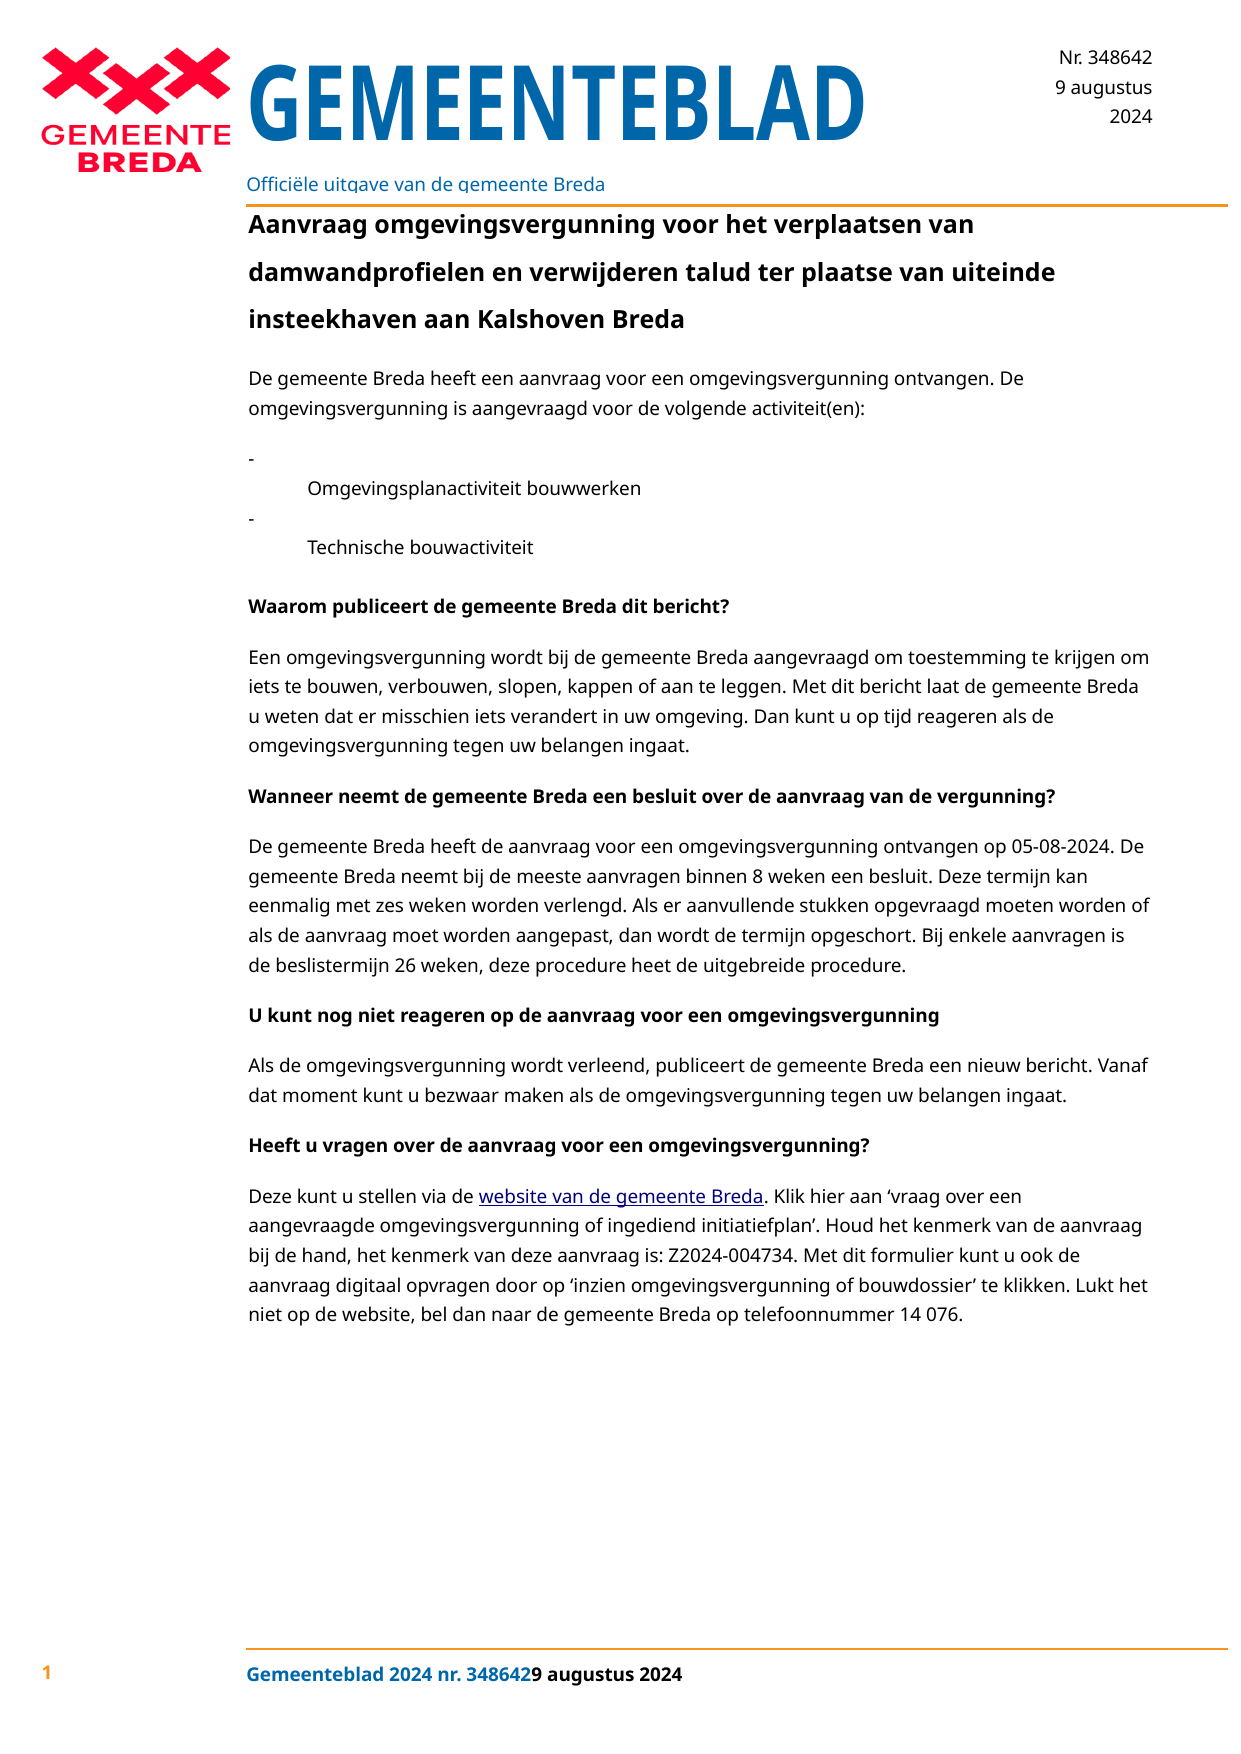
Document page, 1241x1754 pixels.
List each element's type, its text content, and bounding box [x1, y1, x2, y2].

list Omgevingsplanactiviteit bouwwerken [248, 475, 1152, 501]
text Deze kunt u stellen via de website van de gemeente Breda. Klik hier aan ‘vraag over een aangevraagde omgevingsvergunning of ingediend initiatiefplan’. Houd het kenmerk van de aanvraag bij de hand, het kenmerk van deze aanvraag is: Z2024-004734. Met dit formulier kunt u ook de aanvraag digitaal opvragen door op ‘inzien omgevingsvergunning of bouwdossier’ te klikken. Lukt het niet op de website, bel dan naar de gemeente Breda op telefoonnummer 14 076. [248, 1183, 1152, 1327]
text De gemeente Breda heeft de aanvraag voor een omgevingsvergunning ontvangen op 05-08-2024. De gemeente Breda neemt bij de meeste aanvragen binnen 8 weken een besluit. Deze termijn kan eenmalig met zes weken worden verlengd. Als er aanvullende stukken opgevraagd moeten worden of als de aanvraag moet worden aangepast, dan wordt de termijn opgeschort. Bij enkele aanvragen is de beslistermijn 26 weken, deze procedure heet de uitgebreide procedure. [248, 833, 1152, 977]
picture [41, 47, 231, 172]
text Als de omgevingsvergunning wordt verleend, publiceert de gemeente Breda een nieuw bericht. Vanaf dat moment kunt u bezwaar maken als de omgevingsvergunning tegen uw belangen ingaat. [248, 1053, 1152, 1108]
text Wanneer neemt de gemeente Breda een besluit over de aanvraag van de vergunning? [248, 783, 1152, 809]
text Waarom publiceert de gemeente Breda dit bericht? [248, 593, 1152, 619]
text U kunt nog niet reageren op de aanvraag voor een omgevingsvergunning [248, 1002, 1152, 1028]
text Heeft u vragen over de aanvraag voor een omgevingsvergunning? [248, 1133, 1152, 1158]
list Technische bouwactiviteit [248, 534, 1152, 560]
text Aanvraag omgevingsvergunning voor het verplaatsen van damwandprofielen en verwijderen talud ter plaatse van uiteinde insteekhaven aan Kalshoven Breda [248, 207, 1152, 336]
text De gemeente Breda heeft een aanvraag voor een omgevingsvergunning ontvangen. De omgevingsvergunning is aangevraagd voor de volgende activiteit(en): [248, 366, 1152, 421]
text Een omgevingsvergunning wordt bij de gemeente Breda aangevraagd om toestemming te krijgen om iets te bouwen, verbouwen, slopen, kappen of aan te leggen. Met dit bericht laat de gemeente Breda u weten dat er misschien iets verandert in uw omgeving. Dan kunt u op tijd reageren als de omgevingsvergunning tegen uw belangen ingaat. [248, 644, 1152, 758]
